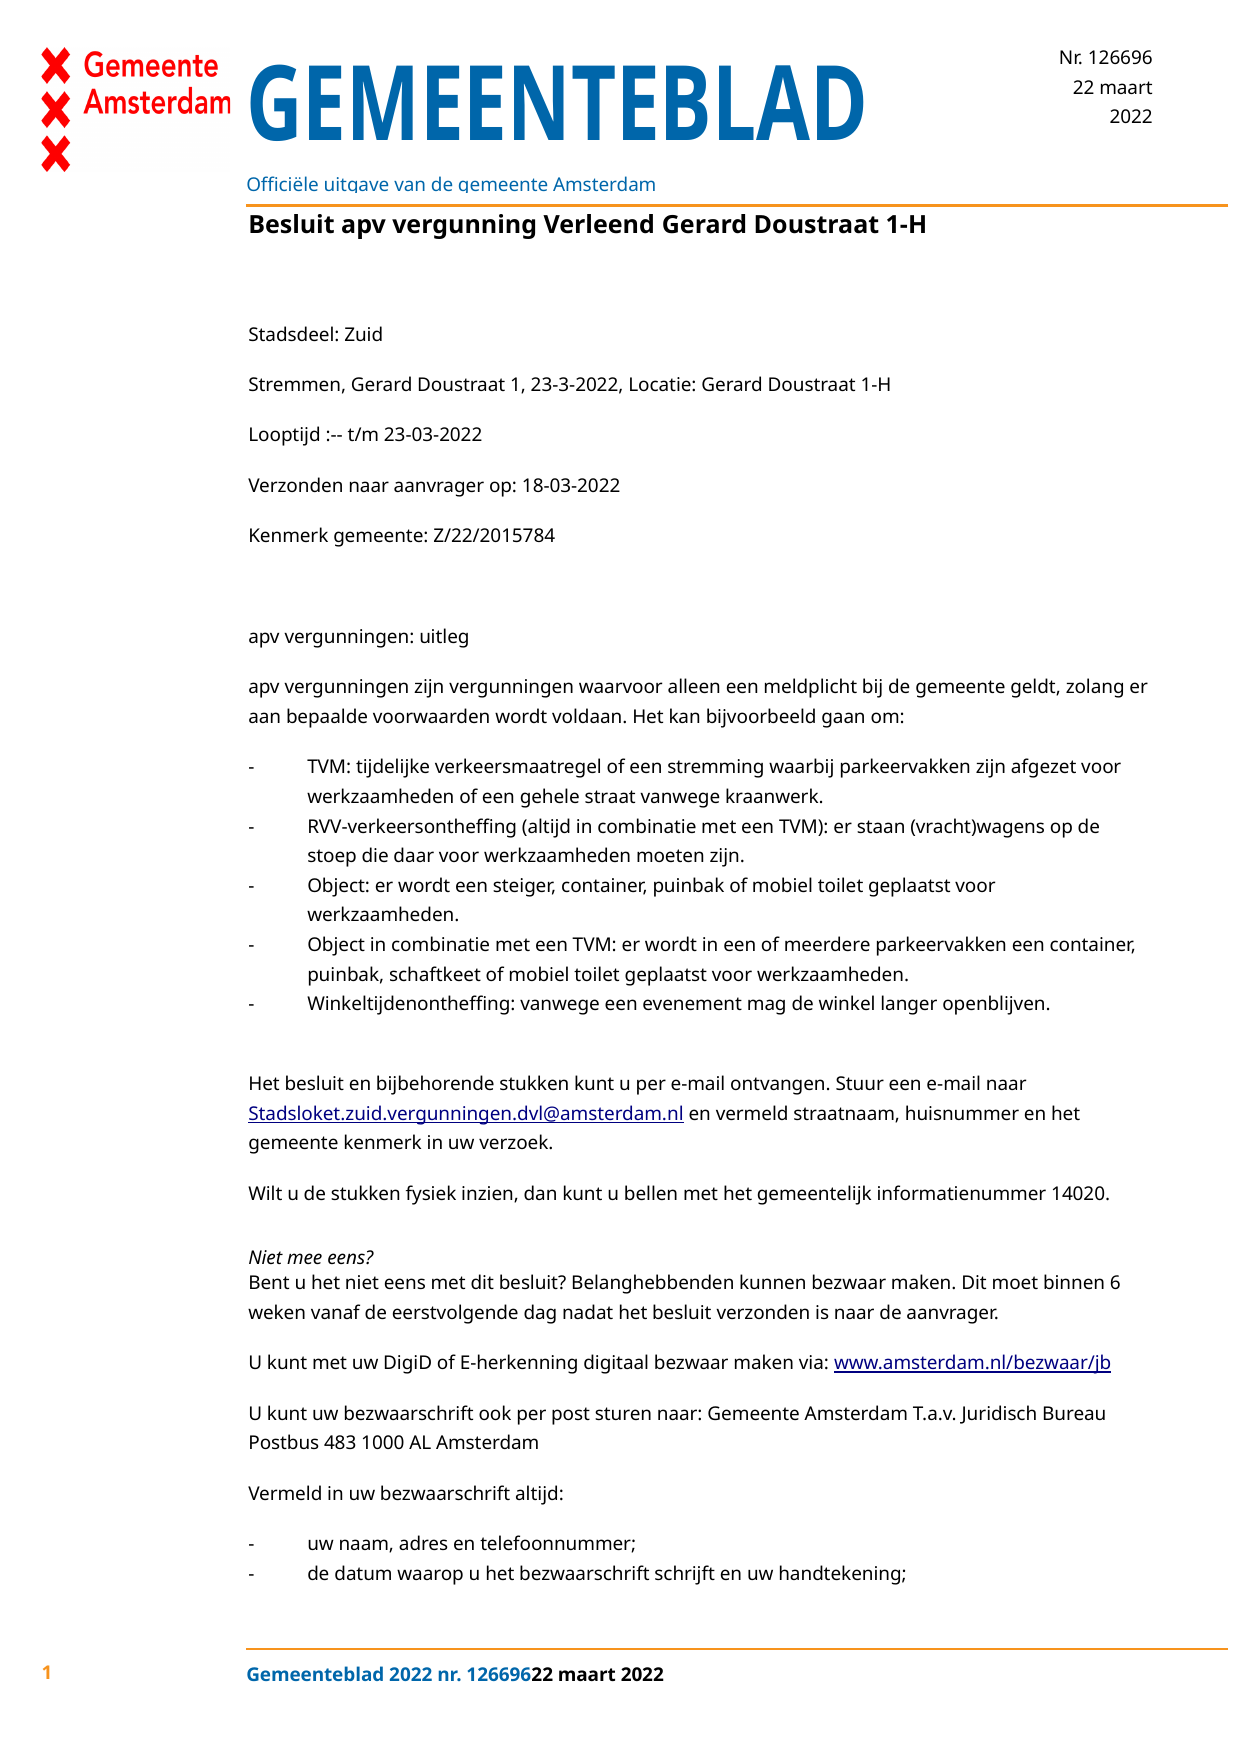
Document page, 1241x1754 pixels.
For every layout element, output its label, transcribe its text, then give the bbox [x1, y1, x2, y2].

text Stremmen, Gerard Doustraat 1, 23-3-2022, Locatie: Gerard Doustraat 1-H [248, 371, 1152, 397]
text Looptijd :-- t/m 23-03-2022 [248, 422, 1152, 447]
list uw naam, adres en telefoonnummer; [248, 1530, 1152, 1556]
text Stadsdeel: Zuid [248, 321, 1152, 346]
text Het besluit en bijbehorende stukken kunt u per e-mail ontvangen. Stuur een e-mail naar Stadsloket.zuid.vergunningen.dvl@amsterdam.nl en vermeld straatnaam, huisnummer en het gemeente kenmerk in uw verzoek. [248, 1070, 1152, 1155]
text Bent u het niet eens met dit besluit? Belanghebbenden kunnen bezwaar maken. Dit moet binnen 6 weken vanaf de eerstvolgende dag nadat het besluit verzonden is naar de aanvrager. [248, 1269, 1152, 1325]
list Winkeltijdenontheffing: vanwege een evenement mag de winkel langer openblijven. [248, 990, 1152, 1016]
text Kenmerk gemeente: Z/22/2015784 [248, 522, 1152, 548]
list RVV-verkeersontheffing (altijd in combinatie met een TVM): er staan (vracht)wagens op de stoep die daar voor werkzaamheden moeten zijn. [248, 813, 1152, 868]
text Niet mee eens? [248, 1244, 1152, 1269]
text apv vergunningen: uitleg [248, 623, 1152, 649]
picture [41, 47, 231, 172]
list Object in combinatie met een TVM: er wordt in een of meerdere parkeervakken een container, puinbak, schaftkeet of mobiel toilet geplaatst voor werkzaamheden. [248, 931, 1152, 986]
text U kunt uw bezwaarschrift ook per post sturen naar: Gemeente Amsterdam T.a.v. Juridisch Bureau Postbus 483 1000 AL Amsterdam [248, 1400, 1152, 1455]
text Besluit apv vergunning Verleend Gerard Doustraat 1-H [248, 207, 1152, 241]
text U kunt met uw DigiD of E-herkenning digitaal bezwaar maken via: www.amsterdam.nl/bezwaar/jb [248, 1349, 1152, 1375]
text Vermeld in uw bezwaarschrift altijd: [248, 1480, 1152, 1506]
list de datum waarop u het bezwaarschrift schrijft en uw handtekening; [248, 1560, 1152, 1586]
text Wilt u de stukken fysiek inzien, dan kunt u bellen met het gemeentelijk informatienummer 14020. [248, 1180, 1152, 1206]
text Verzonden naar aanvrager op: 18-03-2022 [248, 472, 1152, 498]
list Object: er wordt een steiger, container, puinbak of mobiel toilet geplaatst voor werkzaamheden. [248, 872, 1152, 927]
text apv vergunningen zijn vergunningen waarvoor alleen een meldplicht bij de gemeente geldt, zolang er aan bepaalde voorwaarden wordt voldaan. Het kan bijvoorbeeld gaan om: [248, 674, 1152, 729]
list TVM: tijdelijke verkeersmaatregel of een stremming waarbij parkeervakken zijn afgezet voor werkzaamheden of een gehele straat vanwege kraanwerk. [248, 754, 1152, 809]
